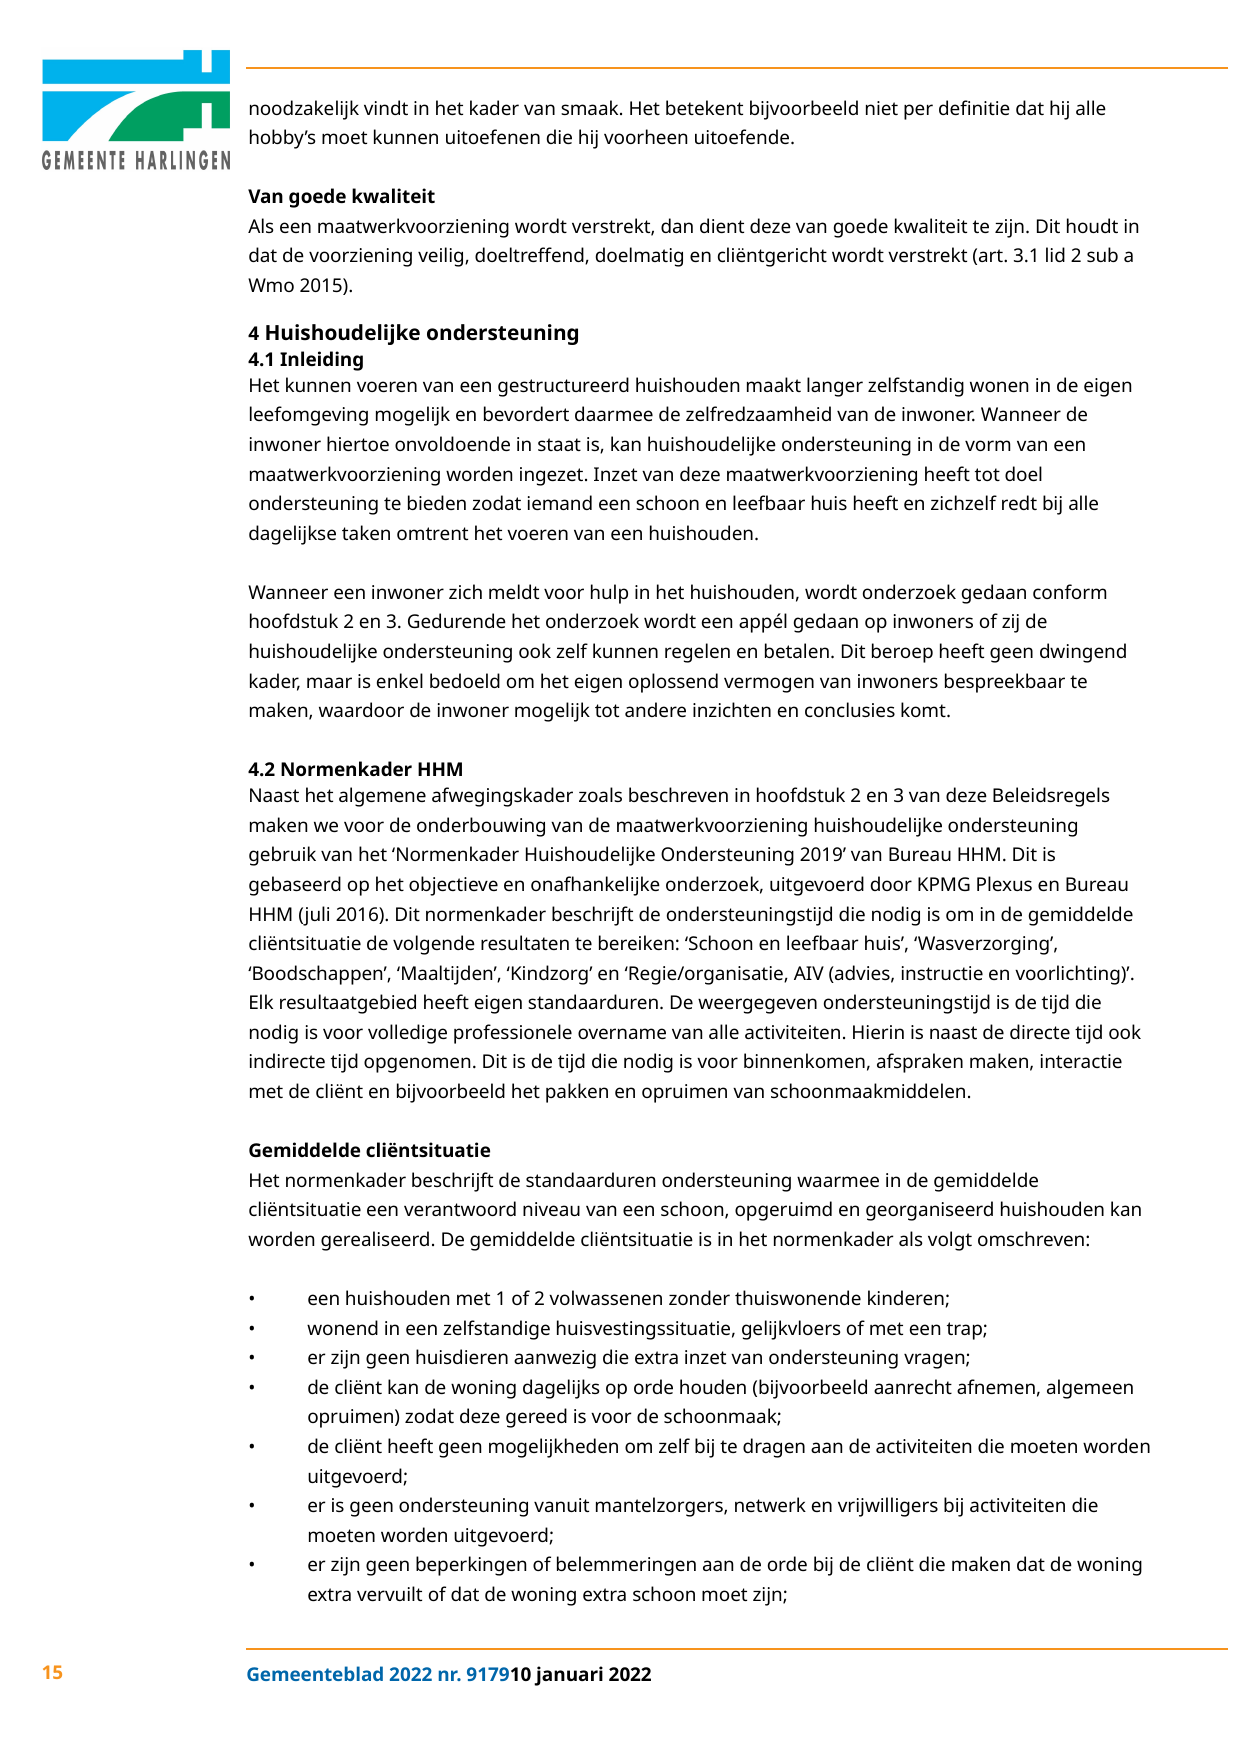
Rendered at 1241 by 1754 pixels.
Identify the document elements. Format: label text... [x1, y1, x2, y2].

list de cliënt kan de woning dagelijks op orde houden (bijvoorbeeld aanrecht afnemen, algemeen opruimen) zodat deze gereed is voor de schoonmaak; [248, 1374, 1152, 1429]
text Wanneer een inwoner zich meldt voor hulp in het huishouden, wordt onderzoek gedaan conform hoofdstuk 2 en 3. Gedurende het onderzoek wordt een appél gedaan op inwoners of zij de huishoudelijke ondersteuning ook zelf kunnen regelen en betalen. Dit beroep heeft geen dwingend kader, maar is enkel bedoeld om het eigen oplossend vermogen van inwoners bespreekbaar te maken, waardoor de inwoner mogelijk tot andere inzichten en conclusies komt. [248, 579, 1152, 723]
text Van goede kwaliteit [248, 183, 1152, 209]
list wonend in een zelfstandige huisvestingssituatie, gelijkvloers of met een trap; [248, 1315, 1152, 1341]
text Naast het algemene afwegingskader zoals beschreven in hoofdstuk 2 en 3 van deze Beleidsregels maken we voor de onderbouwing van de maatwerkvoorziening huishoudelijke ondersteuning gebruik van het ‘Normenkader Huishoudelijke Ondersteuning 2019’ van Bureau HHM. Dit is gebaseerd op het objectieve en onafhankelijke onderzoek, uitgevoerd door KPMG Plexus en Bureau HHM (juli 2016). Dit normenkader beschrijft de ondersteuningstijd die nodig is om in de gemiddelde cliëntsituatie de volgende resultaten te bereiken: ‘Schoon en leefbaar huis’, ‘Wasverzorging’, ‘Boodschappen’, ‘Maaltijden’, ‘Kindzorg’ en ‘Regie/organisatie, AIV (advies, instructie en voorlichting)’. Elk resultaatgebied heeft eigen standaarduren. De weergegeven ondersteuningstijd is de tijd die nodig is voor volledige professionele overname van alle activiteiten. Hierin is naast de directe tijd ook indirecte tijd opgenomen. Dit is de tijd die nodig is voor binnenkomen, afspraken maken, interactie met de cliënt en bijvoorbeeld het pakken en opruimen van schoonmaakmiddelen. [248, 782, 1152, 1104]
text Als een maatwerkvoorziening wordt verstrekt, dan dient deze van goede kwaliteit te zijn. Dit houdt in dat de voorziening veilig, doeltreffend, doelmatig en cliëntgericht wordt verstrekt (art. 3.1 lid 2 sub a Wmo 2015). [248, 213, 1152, 298]
list er is geen ondersteuning vanuit mantelzorgers, netwerk en vrijwilligers bij activiteiten die moeten worden uitgevoerd; [248, 1492, 1152, 1548]
text noodzakelijk vindt in het kader van smaak. Het betekent bijvoorbeeld niet per definitie dat hij alle hobby’s moet kunnen uitoefenen die hij voorheen uitoefende. [248, 95, 1152, 150]
list er zijn geen huisdieren aanwezig die extra inzet van ondersteuning vragen; [248, 1344, 1152, 1370]
text 4 Huishoudelijke ondersteuning [248, 318, 1152, 346]
picture [41, 47, 231, 172]
text 4.1 Inleiding [248, 346, 1152, 372]
text 4.2 Normenkader HHM [248, 757, 1152, 782]
text Het kunnen voeren van een gestructureerd huishouden maakt langer zelfstandig wonen in de eigen leefomgeving mogelijk en bevordert daarmee de zelfredzaamheid van de inwoner. Wanneer de inwoner hiertoe onvoldoende in staat is, kan huishoudelijke ondersteuning in de vorm van een maatwerkvoorziening worden ingezet. Inzet van deze maatwerkvoorziening heeft tot doel ondersteuning te bieden zodat iemand een schoon en leefbaar huis heeft en zichzelf redt bij alle dagelijkse taken omtrent het voeren van een huishouden. [248, 372, 1152, 546]
list de cliënt heeft geen mogelijkheden om zelf bij te dragen aan de activiteiten die moeten worden uitgevoerd; [248, 1433, 1152, 1488]
text Gemiddelde cliëntsituatie [248, 1137, 1152, 1163]
list er zijn geen beperkingen of belemmeringen aan de orde bij de cliënt die maken dat de woning extra vervuilt of dat de woning extra schoon moet zijn; [248, 1552, 1152, 1607]
text Het normenkader beschrijft de standaarduren ondersteuning waarmee in de gemiddelde cliëntsituatie een verantwoord niveau van een schoon, opgeruimd en georganiseerd huishouden kan worden gerealiseerd. De gemiddelde cliëntsituatie is in het normenkader als volgt omschreven: [248, 1167, 1152, 1252]
list een huishouden met 1 of 2 volwassenen zonder thuiswonende kinderen; [248, 1285, 1152, 1311]
